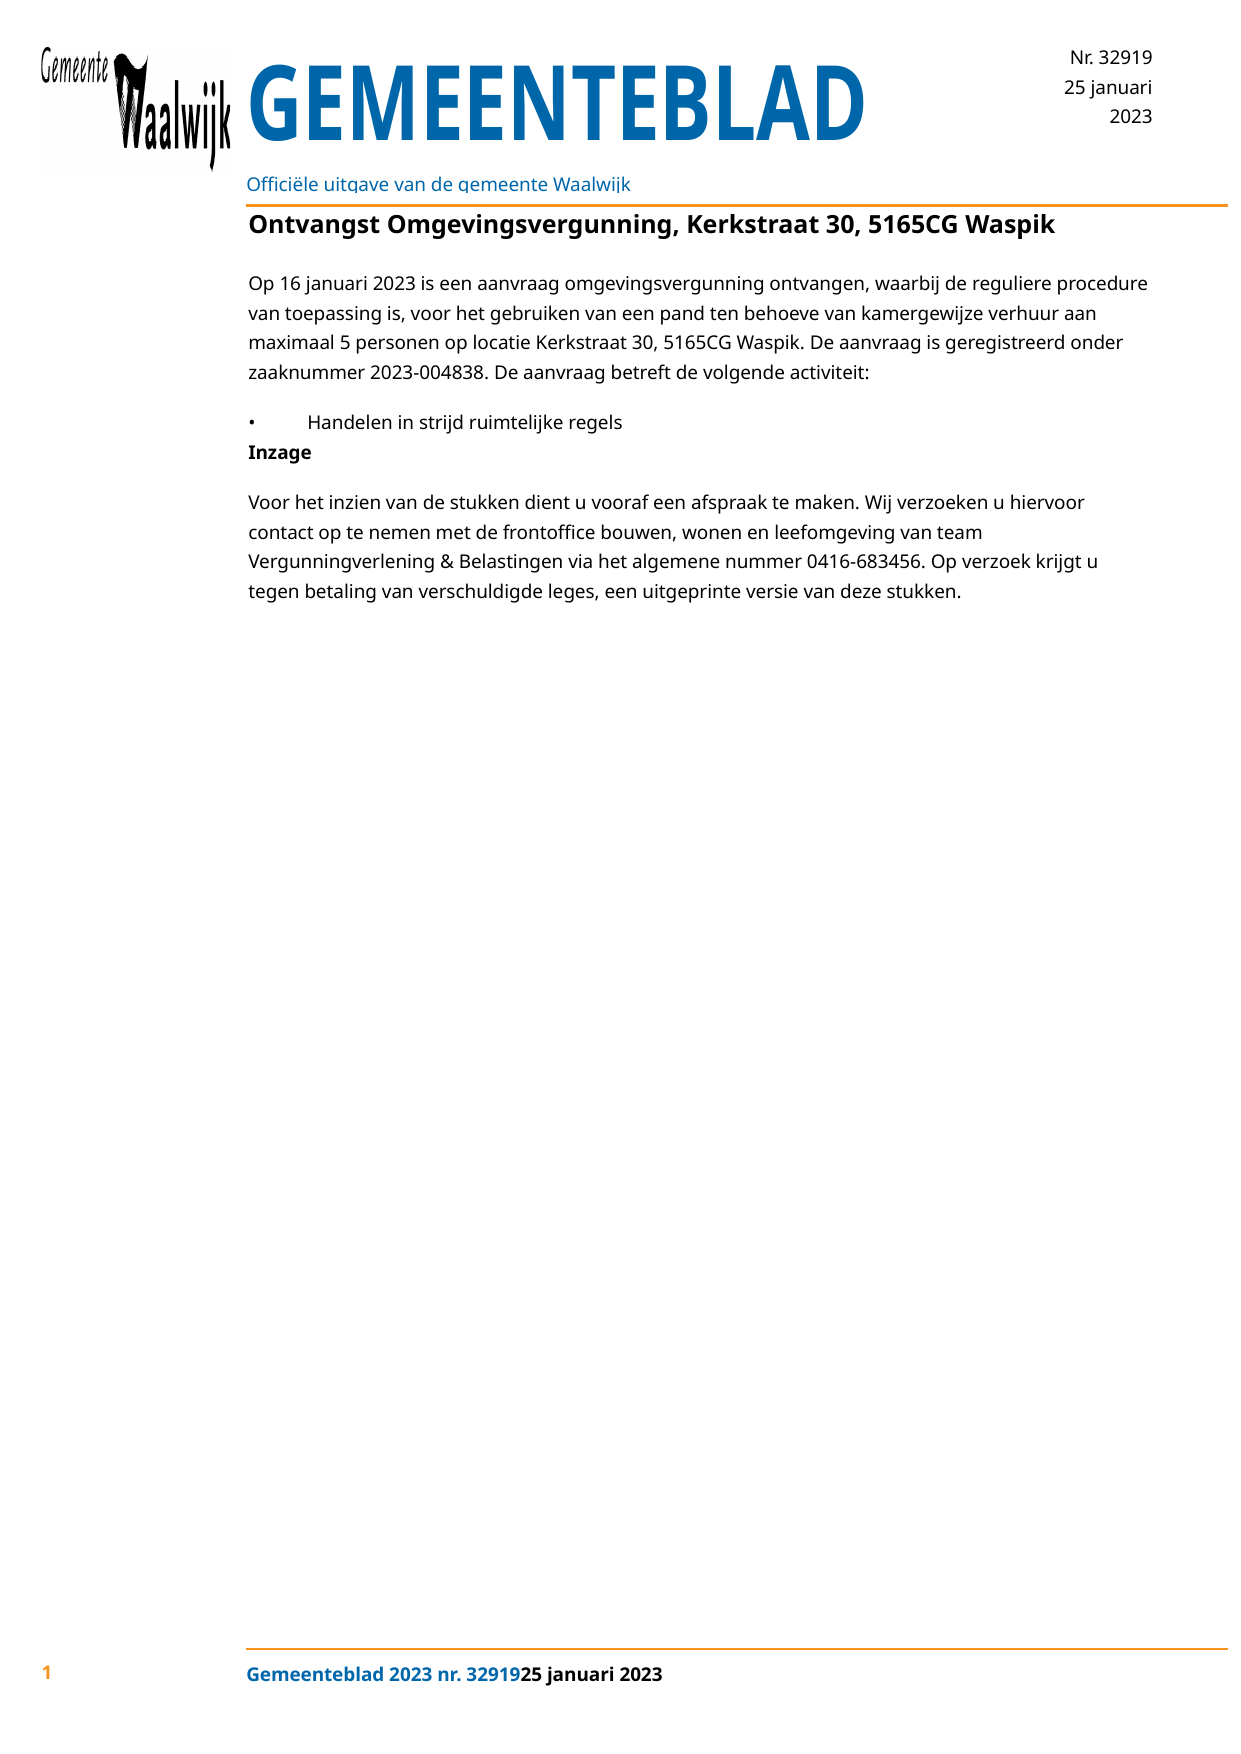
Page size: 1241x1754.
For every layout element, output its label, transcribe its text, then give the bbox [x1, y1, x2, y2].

text Voor het inzien van de stukken dient u vooraf een afspraak te maken. Wij verzoeken u hiervoor contact op te nemen met de frontoffice bouwen, wonen en leefomgeving van team Vergunningverlening & Belastingen via het algemene nummer 0416-683456. Op verzoek krijgt u tegen betaling van verschuldigde leges, een uitgeprinte versie van deze stukken. [248, 489, 1152, 604]
text Ontvangst Omgevingsvergunning, Kerkstraat 30, 5165CG Waspik [248, 207, 1152, 241]
text Inzage [248, 439, 1152, 465]
list Handelen in strijd ruimtelijke regels [248, 409, 1152, 435]
picture [41, 47, 231, 172]
text Op 16 januari 2023 is een aanvraag omgevingsvergunning ontvangen, waarbij de reguliere procedure van toepassing is, voor het gebruiken van een pand ten behoeve van kamergewijze verhuur aan maximaal 5 personen op locatie Kerkstraat 30, 5165CG Waspik. De aanvraag is geregistreerd onder zaaknummer 2023-004838. De aanvraag betreft de volgende activiteit: [248, 270, 1152, 385]
